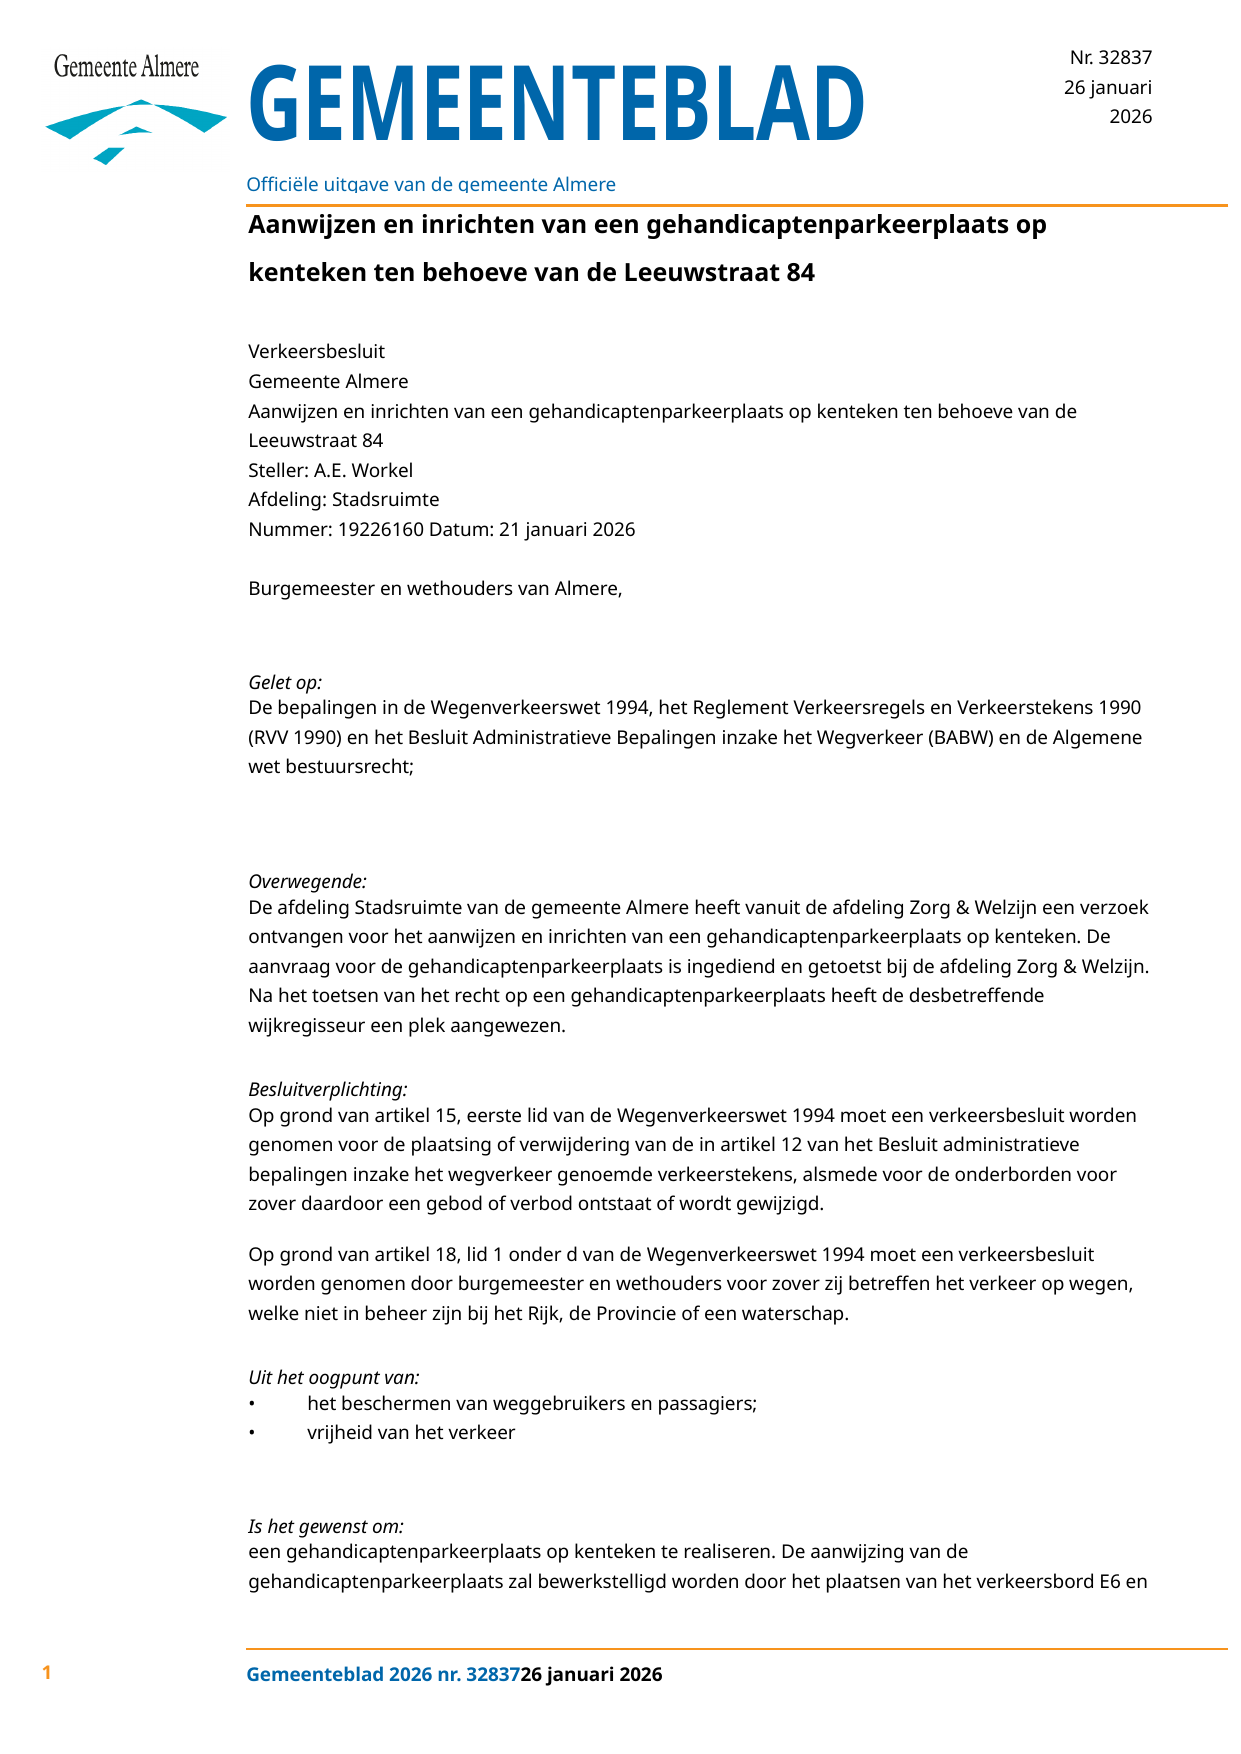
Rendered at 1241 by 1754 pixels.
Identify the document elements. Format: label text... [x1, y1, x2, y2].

text Op grond van artikel 18, lid 1 onder d van de Wegenverkeerswet 1994 moet een verkeersbesluit worden genomen door burgemeester en wethouders voor zover zij betreffen het verkeer op wegen, welke niet in beheer zijn bij het Rijk, de Provincie of een waterschap. [248, 1241, 1152, 1326]
text Is het gewenst om: [248, 1513, 1152, 1539]
picture [41, 47, 231, 172]
text Overwegende: [248, 868, 1152, 894]
text een gehandicaptenparkeerplaats op kenteken te realiseren. De aanwijzing van de gehandicaptenparkeerplaats zal bewerkstelligd worden door het plaatsen van het verkeersbord E6 en [248, 1539, 1152, 1594]
text Besluitverplichting: [248, 1076, 1152, 1102]
text Verkeersbesluit [248, 339, 1152, 364]
list vrijheid van het verkeer [248, 1419, 1152, 1445]
text Burgemeester en wethouders van Almere, [248, 575, 1152, 601]
text De afdeling Stadsruimte van de gemeente Almere heeft vanuit de afdeling Zorg & Welzijn een verzoek ontvangen voor het aanwijzen en inrichten van een gehandicaptenparkeerplaats op kenteken. De aanvraag voor de gehandicaptenparkeerplaats is ingediend en getoetst bij de afdeling Zorg & Welzijn. Na het toetsen van het recht op een gehandicaptenparkeerplaats heeft de desbetreffende wijkregisseur een plek aangewezen. [248, 894, 1152, 1038]
text Aanwijzen en inrichten van een gehandicaptenparkeerplaats op kenteken ten behoeve van de Leeuwstraat 84 [248, 398, 1152, 453]
text Gelet op: [248, 669, 1152, 694]
text Afdeling: Stadsruimte [248, 487, 1152, 512]
text Steller: A.E. Workel [248, 457, 1152, 483]
text De bepalingen in de Wegenverkeerswet 1994, het Reglement Verkeersregels en Verkeerstekens 1990 (RVV 1990) en het Besluit Administratieve Bepalingen inzake het Wegverkeer (BABW) en de Algemene wet bestuursrecht; [248, 694, 1152, 779]
text Aanwijzen en inrichten van een gehandicaptenparkeerplaats op kenteken ten behoeve van de Leeuwstraat 84 [248, 207, 1152, 288]
text Uit het oogpunt van: [248, 1364, 1152, 1390]
text Op grond van artikel 15, eerste lid van de Wegenverkeerswet 1994 moet een verkeersbesluit worden genomen voor de plaatsing of verwijdering van de in artikel 12 van het Besluit administratieve bepalingen inzake het wegverkeer genoemde verkeerstekens, alsmede voor de onderborden voor zover daardoor een gebod of verbod ontstaat of wordt gewijzigd. [248, 1102, 1152, 1216]
text Gemeente Almere [248, 368, 1152, 394]
list het beschermen van weggebruikers en passagiers; [248, 1390, 1152, 1416]
text Nummer: 19226160 Datum: 21 januari 2026 [248, 516, 1152, 542]
